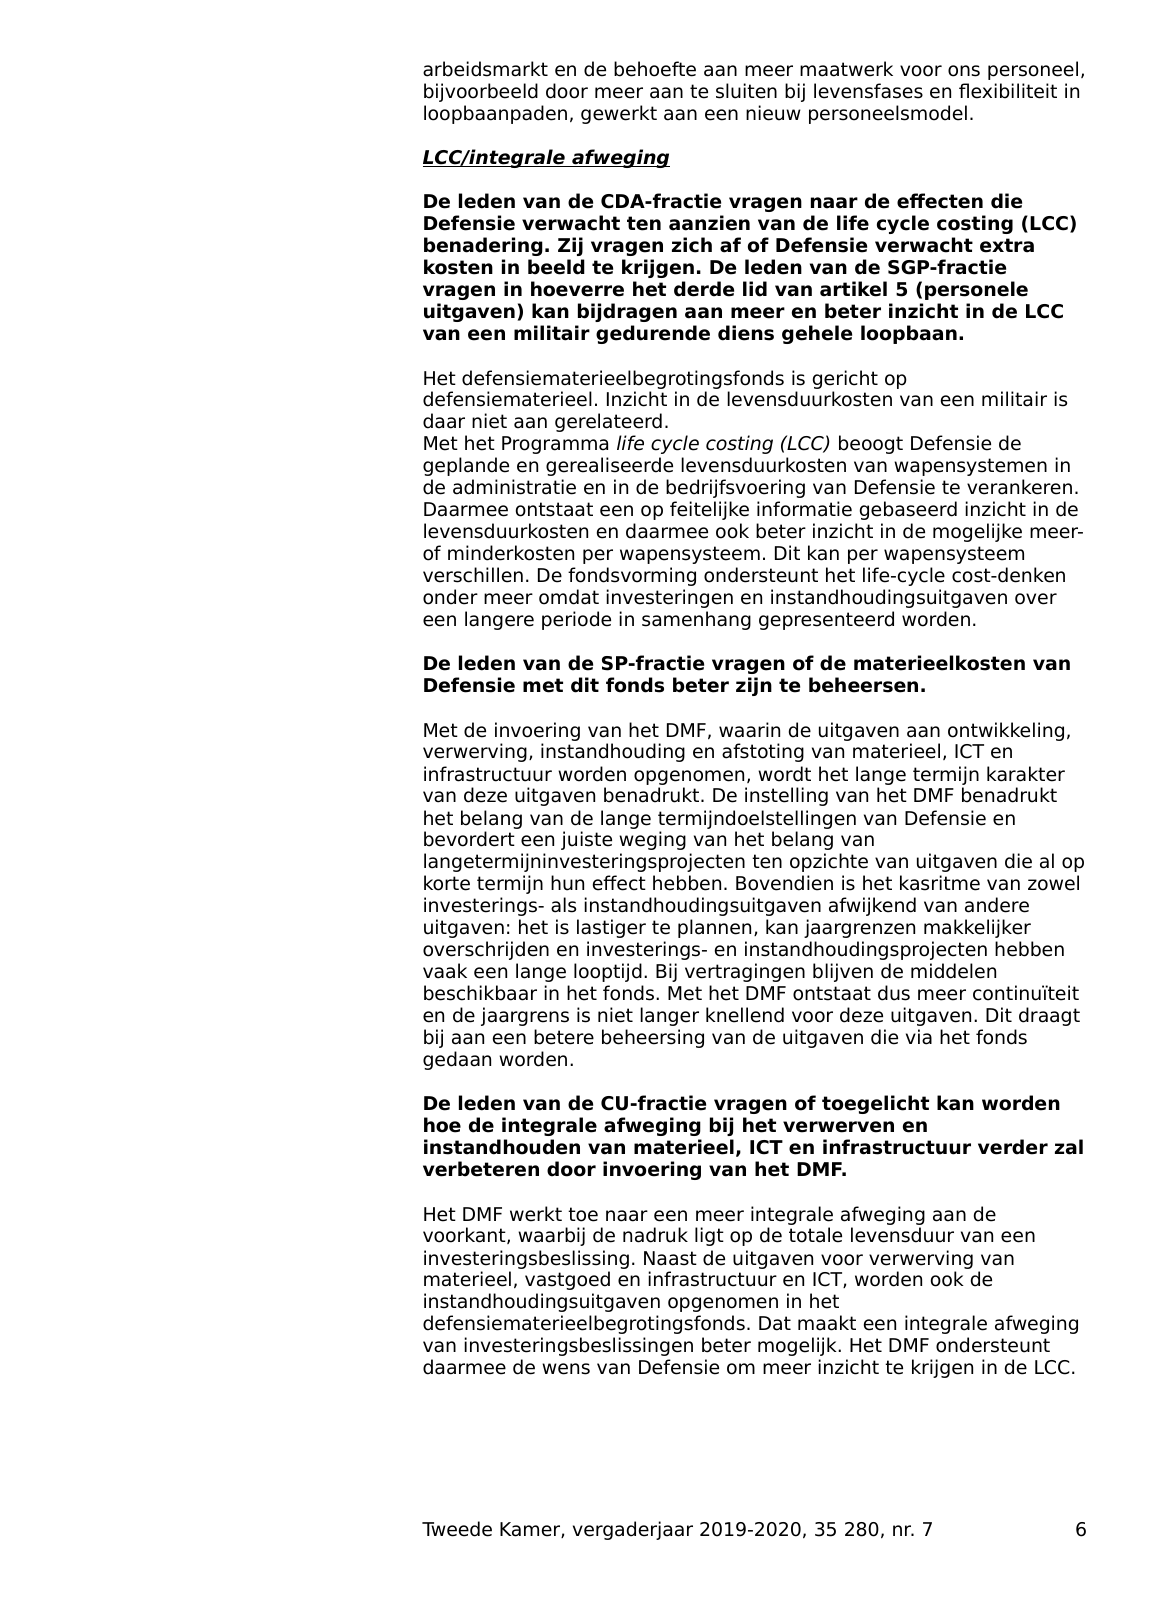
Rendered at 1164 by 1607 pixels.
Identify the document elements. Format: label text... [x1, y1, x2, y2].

subtitle LCC/integrale afweging [422, 147, 1087, 169]
text Het DMF werkt toe naar een meer integrale afweging aan de voorkant, waarbij de nadruk ligt op de totale levensduur van een investeringsbeslissing. Naast de uitgaven voor verwerving van materieel, vastgoed en infrastructuur en ICT, worden ook de instandhoudingsuitgaven opgenomen in het defensiematerieelbegrotingsfonds. Dat maakt een integrale afweging van investeringsbeslissingen beter mogelijk. Het DMF ondersteunt daarmee de wens van Defensie om meer inzicht te krijgen in de LCC. [422, 1203, 1087, 1379]
text arbeidsmarkt en de behoefte aan meer maatwerk voor ons personeel, bijvoorbeeld door meer aan te sluiten bij levensfases en flexibiliteit in loopbaanpaden, gewerkt aan een nieuw personeelsmodel. [422, 59, 1087, 125]
text De leden van de CU-fractie vragen of toegelicht kan worden hoe de integrale afweging bij het verwerven en instandhouden van materieel, ICT en infrastructuur verder zal verbeteren door invoering van het DMF. [422, 1093, 1087, 1181]
text Het defensiematerieelbegrotingsfonds is gericht op defensiematerieel. Inzicht in de levensduurkosten van een militair is daar niet aan gerelateerd. [422, 367, 1087, 433]
text Met de invoering van het DMF, waarin de uitgaven aan ontwikkeling, verwerving, instandhouding en afstoting van materieel, ICT en infrastructuur worden opgenomen, wordt het lange termijn karakter van deze uitgaven benadrukt. De instelling van het DMF benadrukt het belang van de lange termijndoelstellingen van Defensie en bevordert een juiste weging van het belang van langetermijninvesteringsprojecten ten opzichte van uitgaven die al op korte termijn hun effect hebben. Bovendien is het kasritme van zowel investerings- als instandhoudingsuitgaven afwijkend van andere uitgaven: het is lastiger te plannen, kan jaargrenzen makkelijker overschrijden en investerings- en instandhoudingsprojecten hebben vaak een lange looptijd. Bij vertragingen blijven de middelen beschikbaar in het fonds. Met het DMF ontstaat dus meer continuïteit en de jaargrens is niet langer knellend voor deze uitgaven. Dit draagt bij aan een betere beheersing van de uitgaven die via het fonds gedaan worden. [422, 719, 1087, 1071]
text De leden van de SP-fractie vragen of de materieelkosten van Defensie met dit fonds beter zijn te beheersen. [422, 653, 1087, 697]
text De leden van de CDA-fractie vragen naar de effecten die Defensie verwacht ten aanzien van de life cycle costing (LCC) benadering. Zij vragen zich af of Defensie verwacht extra kosten in beeld te krijgen. De leden van de SGP-fractie vragen in hoeverre het derde lid van artikel 5 (personele uitgaven) kan bijdragen aan meer en beter inzicht in de LCC van een militair gedurende diens gehele loopbaan. [422, 191, 1087, 345]
text Met het Programma life cycle costing (LCC) beoogt Defensie de geplande en gerealiseerde levensduurkosten van wapensystemen in de administratie en in de bedrijfsvoering van Defensie te verankeren. Daarmee ontstaat een op feitelijke informatie gebaseerd inzicht in de levensduurkosten en daarmee ook beter inzicht in de mogelijke meer- of minderkosten per wapensysteem. Dit kan per wapensysteem verschillen. De fondsvorming ondersteunt het life-cycle cost-denken onder meer omdat investeringen en instandhoudingsuitgaven over een langere periode in samenhang gepresenteerd worden. [422, 433, 1087, 631]
